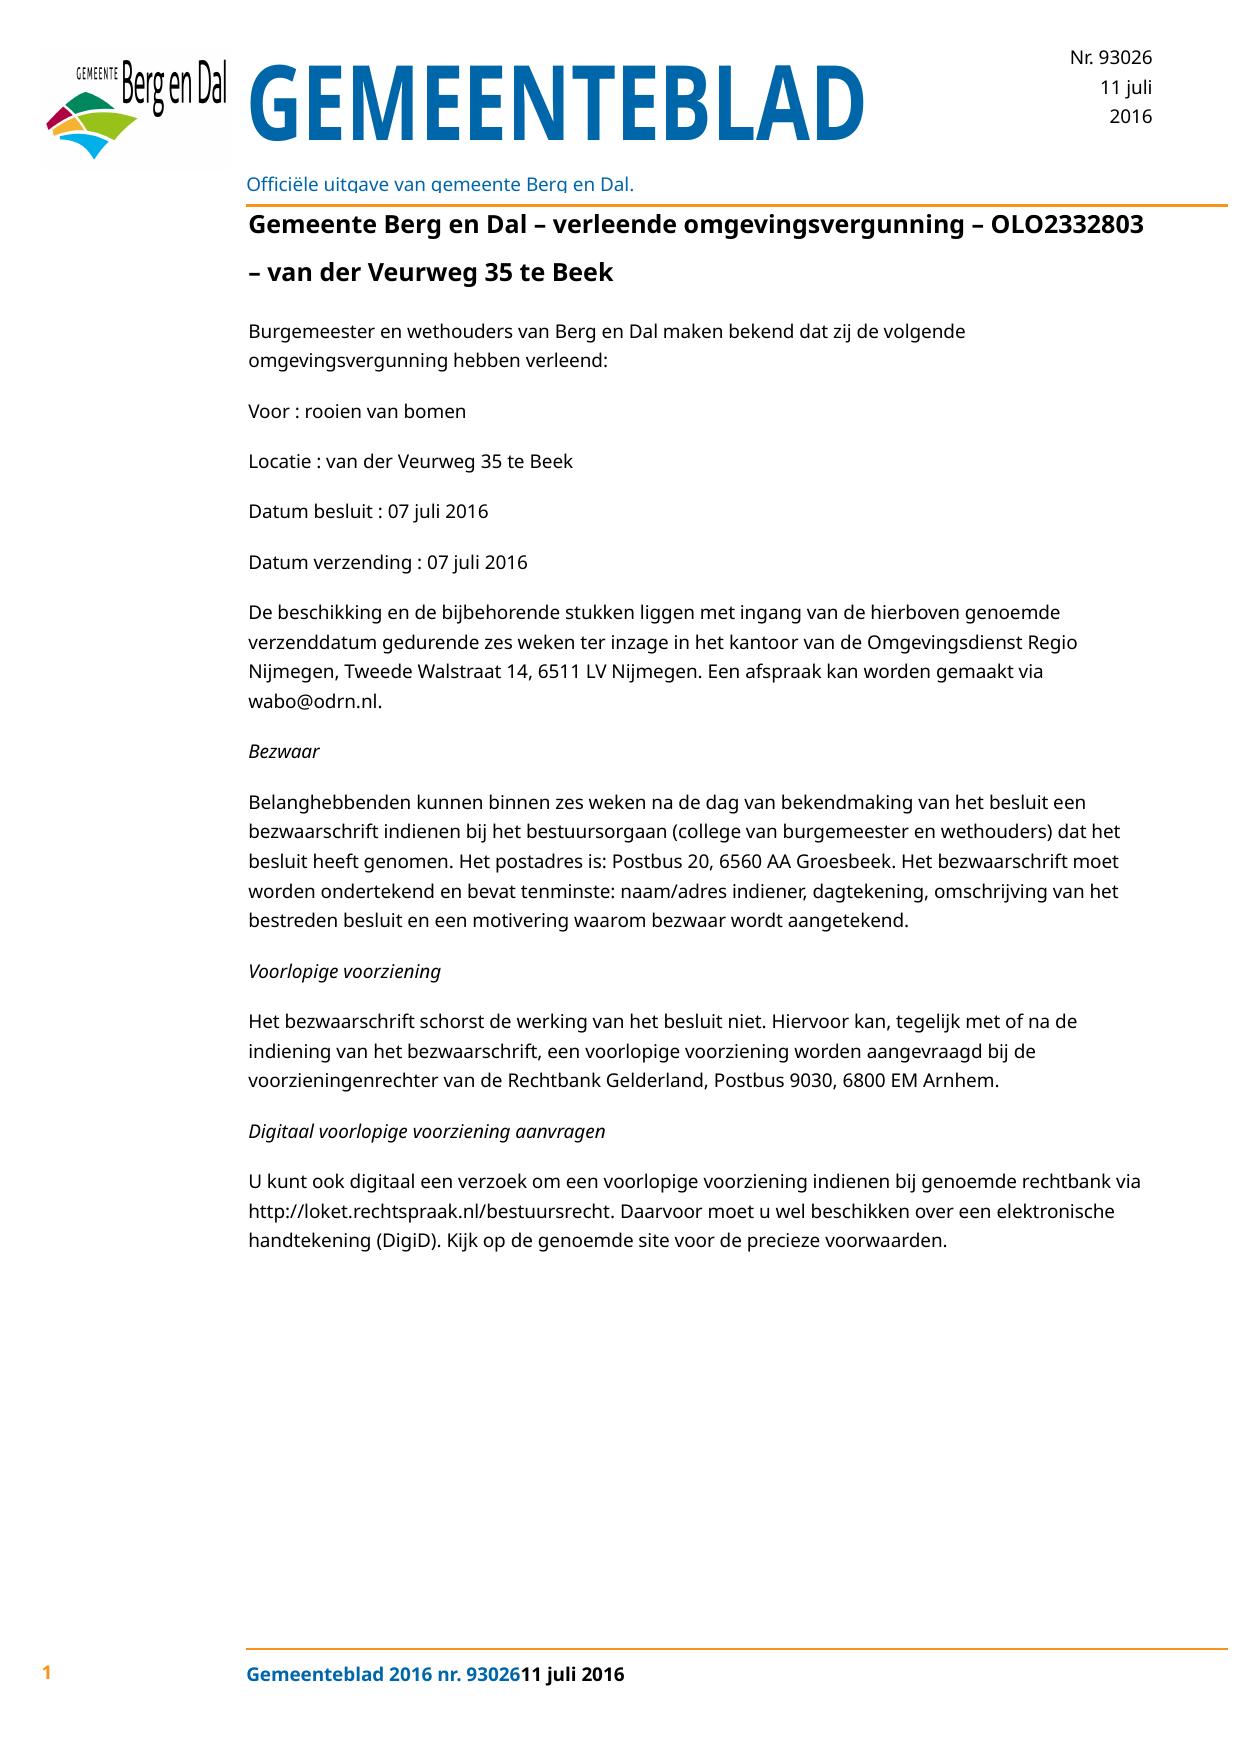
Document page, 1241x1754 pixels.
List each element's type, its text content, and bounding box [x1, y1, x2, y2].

text Voor : rooien van bomen [248, 398, 1152, 424]
picture [41, 47, 231, 172]
text Bezwaar [248, 739, 1152, 764]
text U kunt ook digitaal een verzoek om een voorlopige voorziening indienen bij genoemde rechtbank via http://loket.rechtspraak.nl/bestuursrecht. Daarvoor moet u wel beschikken over een elektronische handtekening (DigiD). Kijk op de genoemde site voor de precieze voorwaarden. [248, 1168, 1152, 1253]
text Datum besluit : 07 juli 2016 [248, 499, 1152, 524]
text Gemeente Berg en Dal – verleende omgevingsvergunning – OLO2332803 – van der Veurweg 35 te Beek [248, 207, 1152, 288]
text Belanghebbenden kunnen binnen zes weken na de dag van bekendmaking van het besluit een bezwaarschrift indienen bij het bestuursorgaan (college van burgemeester en wethouders) dat het besluit heeft genomen. Het postadres is: Postbus 20, 6560 AA Groesbeek. Het bezwaarschrift moet worden ondertekend en bevat tenminste: naam/adres indiener, dagtekening, omschrijving van het bestreden besluit en een motivering waarom bezwaar wordt aangetekend. [248, 789, 1152, 933]
text Burgemeester en wethouders van Berg en Dal maken bekend dat zij de volgende omgevingsvergunning hebben verleend: [248, 318, 1152, 373]
text Voorlopige voorziening [248, 958, 1152, 984]
text Locatie : van der Veurweg 35 te Beek [248, 448, 1152, 474]
text Digitaal voorlopige voorziening aanvragen [248, 1118, 1152, 1144]
text De beschikking en de bijbehorende stukken liggen met ingang van de hierboven genoemde verzenddatum gedurende zes weken ter inzage in het kantoor van de Omgevingsdienst Regio Nijmegen, Tweede Walstraat 14, 6511 LV Nijmegen. Een afspraak kan worden gemaakt via wabo@odrn.nl. [248, 599, 1152, 714]
text Het bezwaarschrift schorst de werking van het besluit niet. Hiervoor kan, tegelijk met of na de indiening van het bezwaarschrift, een voorlopige voorziening worden aangevraagd bij de voorzieningenrechter van de Rechtbank Gelderland, Postbus 9030, 6800 EM Arnhem. [248, 1008, 1152, 1093]
text Datum verzending : 07 juli 2016 [248, 549, 1152, 575]
